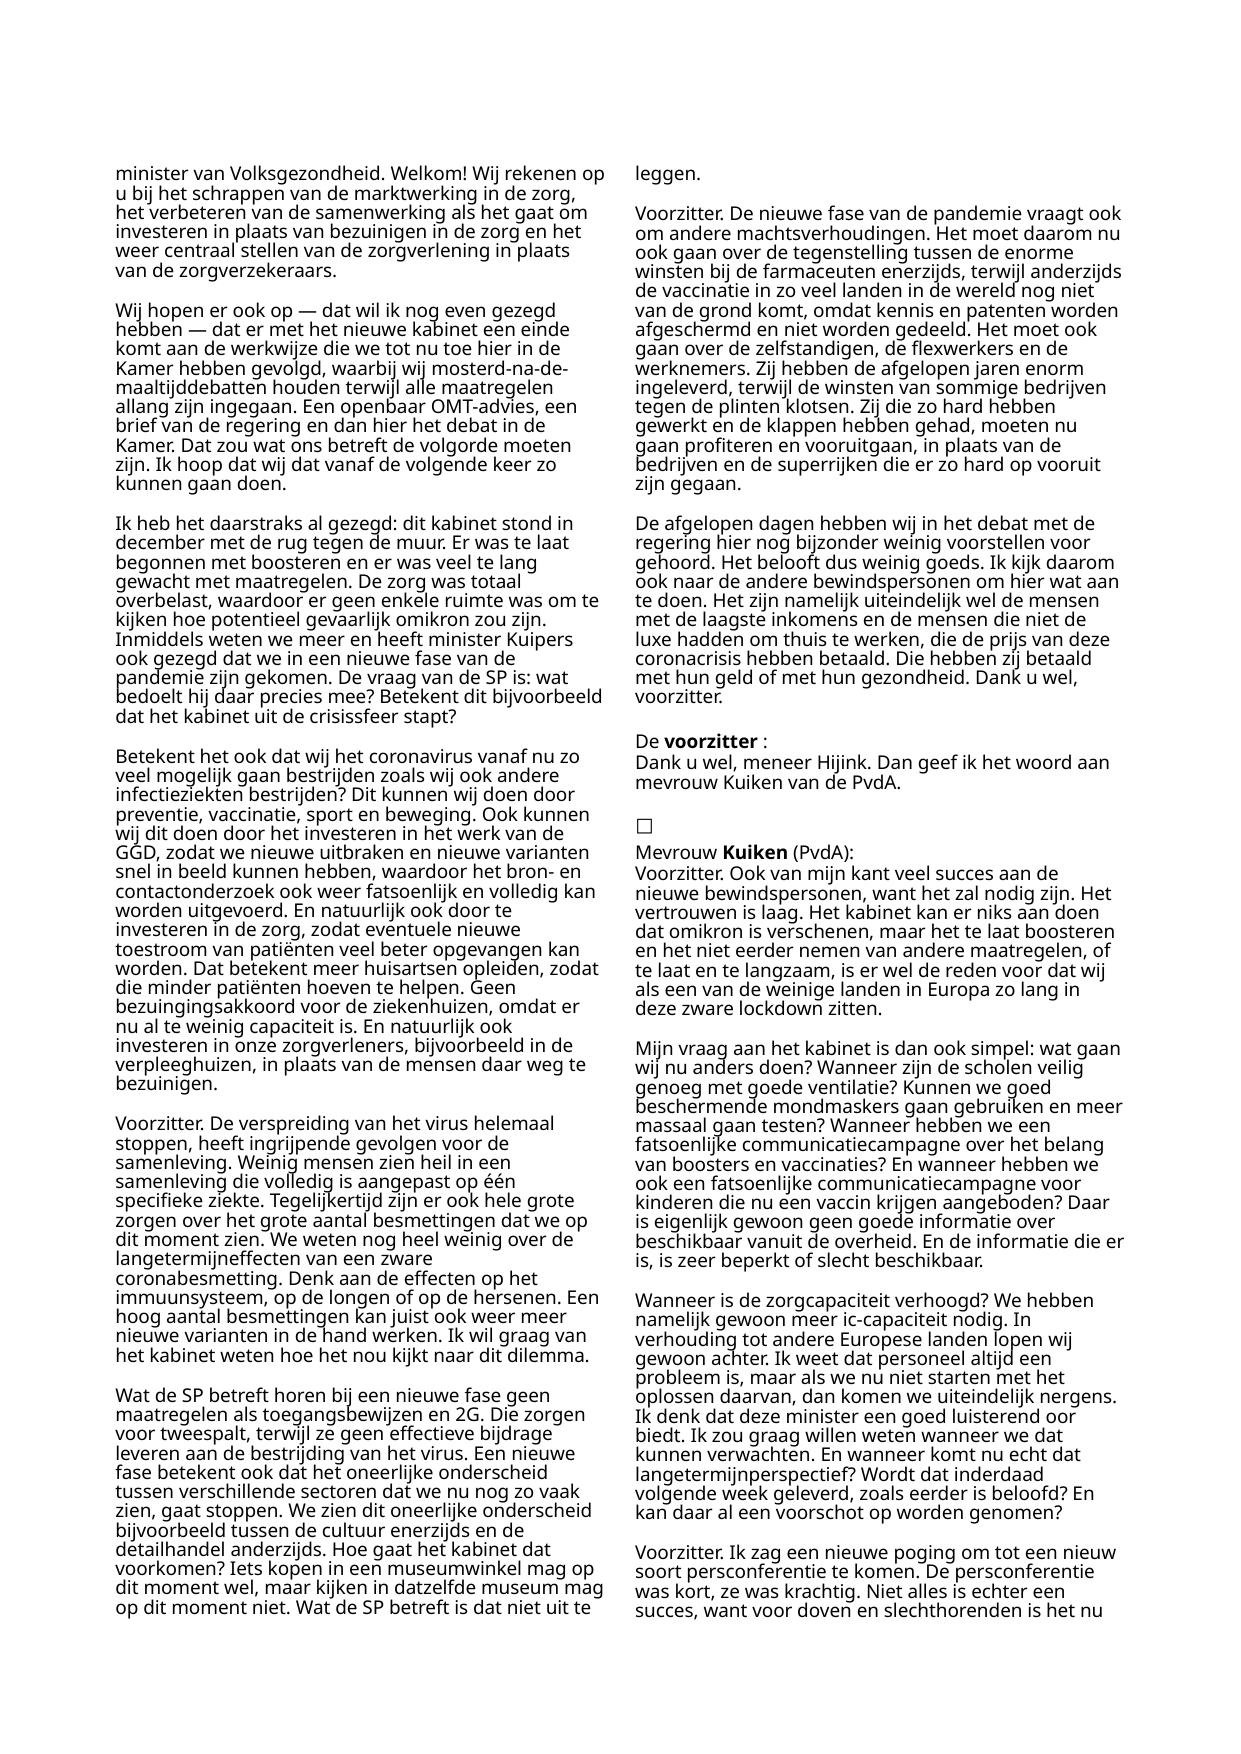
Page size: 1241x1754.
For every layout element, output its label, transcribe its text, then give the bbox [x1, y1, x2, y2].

text Voorzitter. De verspreiding van het virus helemaal stoppen, heeft ingrijpende gevolgen voor de samenleving. Weinig mensen zien heil in een samenleving die volledig is aangepast op één specifieke ziekte. Tegelijkertijd zijn er ook hele grote zorgen over het grote aantal besmettingen dat we op dit moment zien. We weten nog heel weinig over de langetermijneffecten van een zware coronabesmetting. Denk aan de effecten op het immuunsysteem, op de longen of op de hersenen. Een hoog aantal besmettingen kan juist ook weer meer nieuwe varianten in de hand werken. Ik wil graag van het kabinet weten hoe het nou kijkt naar dit dilemma. [115, 1115, 605, 1366]
text Voorzitter. Ook van mijn kant veel succes aan de nieuwe bewindspersonen, want het zal nodig zijn. Het vertrouwen is laag. Het kabinet kan er niks aan doen dat omikron is verschenen, maar het te laat boosteren en het niet eerder nemen van andere maatregelen, of te laat en te langzaam, is er wel de reden voor dat wij als een van de weinige landen in Europa zo lang in deze zware lockdown zitten. [635, 865, 1125, 1019]
text Voorzitter. Ik zag een nieuwe poging om tot een nieuw soort persconferentie te komen. De persconferentie was kort, ze was krachtig. Niet alles is echter een succes, want voor doven en slechthorenden is het nu [635, 1544, 1125, 1621]
text De afgelopen dagen hebben wij in het debat met de regering hier nog bijzonder weinig voorstellen voor gehoord. Het belooft dus weinig goeds. Ik kijk daarom ook naar de andere bewindspersonen om hier wat aan te doen. Het zijn namelijk uiteindelijk wel de mensen met de laagste inkomens en de mensen die niet de luxe hadden om thuis te werken, die de prijs van deze coronacrisis hebben betaald. Die hebben zij betaald met hun geld of met hun gezondheid. Dank u wel, voorzitter. [635, 515, 1125, 708]
text Wij hopen er ook op — dat wil ik nog even gezegd hebben — dat er met het nieuwe kabinet een einde komt aan de werkwijze die we tot nu toe hier in de Kamer hebben gevolgd, waarbij wij mosterd-na-de-maaltijddebatten houden terwijl alle maatregelen allang zijn ingegaan. Een openbaar OMT-advies, een brief van de regering en dan hier het debat in de Kamer. Dat zou wat ons betreft de volgorde moeten zijn. Ik hoop dat wij dat vanaf de volgende keer zo kunnen gaan doen. [115, 302, 605, 494]
text leggen. [635, 165, 1125, 184]
text Betekent het ook dat wij het coronavirus vanaf nu zo veel mogelijk gaan bestrijden zoals wij ook andere infectieziekten bestrijden? Dit kunnen wij doen door preventie, vaccinatie, sport en beweging. Ook kunnen wij dit doen door het investeren in het werk van de GGD, zodat we nieuwe uitbraken en nieuwe varianten snel in beeld kunnen hebben, waardoor het bron- en contactonderzoek ook weer fatsoenlijk en volledig kan worden uitgevoerd. En natuurlijk ook door te investeren in de zorg, zodat eventuele nieuwe toestroom van patiënten veel beter opgevangen kan worden. Dat betekent meer huisartsen opleiden, zodat die minder patiënten hoeven te helpen. Geen bezuingingsakkoord voor de ziekenhuizen, omdat er nu al te weinig capaciteit is. En natuurlijk ook investeren in onze zorgverleners, bijvoorbeeld in de verpleeghuizen, in plaats van de mensen daar weg te bezuinigen. [115, 748, 605, 1095]
text ⬜ [635, 814, 1125, 839]
text Voorzitter. De nieuwe fase van de pandemie vraagt ook om andere machtsverhoudingen. Het moet daarom nu ook gaan over de tegenstelling tussen de enorme winsten bij de farmaceuten enerzijds, terwijl anderzijds de vaccinatie in zo veel landen in de wereld nog niet van de grond komt, omdat kennis en patenten worden afgeschermd en niet worden gedeeld. Het moet ook gaan over de zelfstandigen, de flexwerkers en de werknemers. Zij hebben de afgelopen jaren enorm ingeleverd, terwijl de winsten van sommige bedrijven tegen de plinten klotsen. Zij die zo hard hebben gewerkt en de klappen hebben gehad, moeten nu gaan profiteren en vooruitgaan, in plaats van de bedrijven en de superrijken die er zo hard op vooruit zijn gegaan. [635, 205, 1125, 494]
text Mijn vraag aan het kabinet is dan ook simpel: wat gaan wij nu anders doen? Wanneer zijn de scholen veilig genoeg met goede ventilatie? Kunnen we goed beschermende mondmaskers gaan gebruiken en meer massaal gaan testen? Wanneer hebben we een fatsoenlijke communicatiecampagne over het belang van boosters en vaccinaties? En wanneer hebben we ook een fatsoenlijke communicatiecampagne voor kinderen die nu een vaccin krijgen aangeboden? Daar is eigenlijk gewoon geen goede informatie over beschikbaar vanuit de overheid. En de informatie die er is, is zeer beperkt of slecht beschikbaar. [635, 1040, 1125, 1271]
text Ik heb het daarstraks al gezegd: dit kabinet stond in december met de rug tegen de muur. Er was te laat begonnen met boosteren en er was veel te lang gewacht met maatregelen. De zorg was totaal overbelast, waardoor er geen enkele ruimte was om te kijken hoe potentieel gevaarlijk omikron zou zijn. Inmiddels weten we meer en heeft minister Kuipers ook gezegd dat we in een nieuwe fase van de pandemie zijn gekomen. De vraag van de SP is: wat bedoelt hij daar precies mee? Betekent dit bijvoorbeeld dat het kabinet uit de crisissfeer stapt? [115, 515, 605, 727]
text Wat de SP betreft horen bij een nieuwe fase geen maatregelen als toegangsbewijzen en 2G. Die zorgen voor tweespalt, terwijl ze geen effectieve bijdrage leveren aan de bestrijding van het virus. Een nieuwe fase betekent ook dat het oneerlijke onderscheid tussen verschillende sectoren dat we nu nog zo vaak zien, gaat stoppen. We zien dit oneerlijke onderscheid bijvoorbeeld tussen de cultuur enerzijds en de detailhandel anderzijds. Hoe gaat het kabinet dat voorkomen? Iets kopen in een museumwinkel mag op dit moment wel, maar kijken in datzelfde museum mag op dit moment niet. Wat de SP betreft is dat niet uit te [115, 1387, 605, 1618]
text Dank u wel, meneer Hijink. Dan geef ik het woord aan mevrouw Kuiken van de PvdA. [635, 754, 1125, 793]
text minister van Volksgezondheid. Welkom! Wij rekenen op u bij het schrappen van de marktwerking in de zorg, het verbeteren van de samenwerking als het gaat om investeren in plaats van bezuinigen in de zorg en het weer centraal stellen van de zorgverlening in plaats van de zorgverzekeraars. [115, 165, 605, 281]
text De voorzitter : [635, 729, 1125, 754]
text Mevrouw Kuiken (PvdA): [635, 839, 1125, 865]
text Wanneer is de zorgcapaciteit verhoogd? We hebben namelijk gewoon meer ic-capaciteit nodig. In verhouding tot andere Europese landen lopen wij gewoon achter. Ik weet dat personeel altijd een probleem is, maar als we nu niet starten met het oplossen daarvan, dan komen we uiteindelijk nergens. Ik denk dat deze minister een goed luisterend oor biedt. Ik zou graag willen weten wanneer we dat kunnen verwachten. En wanneer komt nu echt dat langetermijnperspectief? Wordt dat inderdaad volgende week geleverd, zoals eerder is beloofd? En kan daar al een voorschot op worden genomen? [635, 1292, 1125, 1523]
